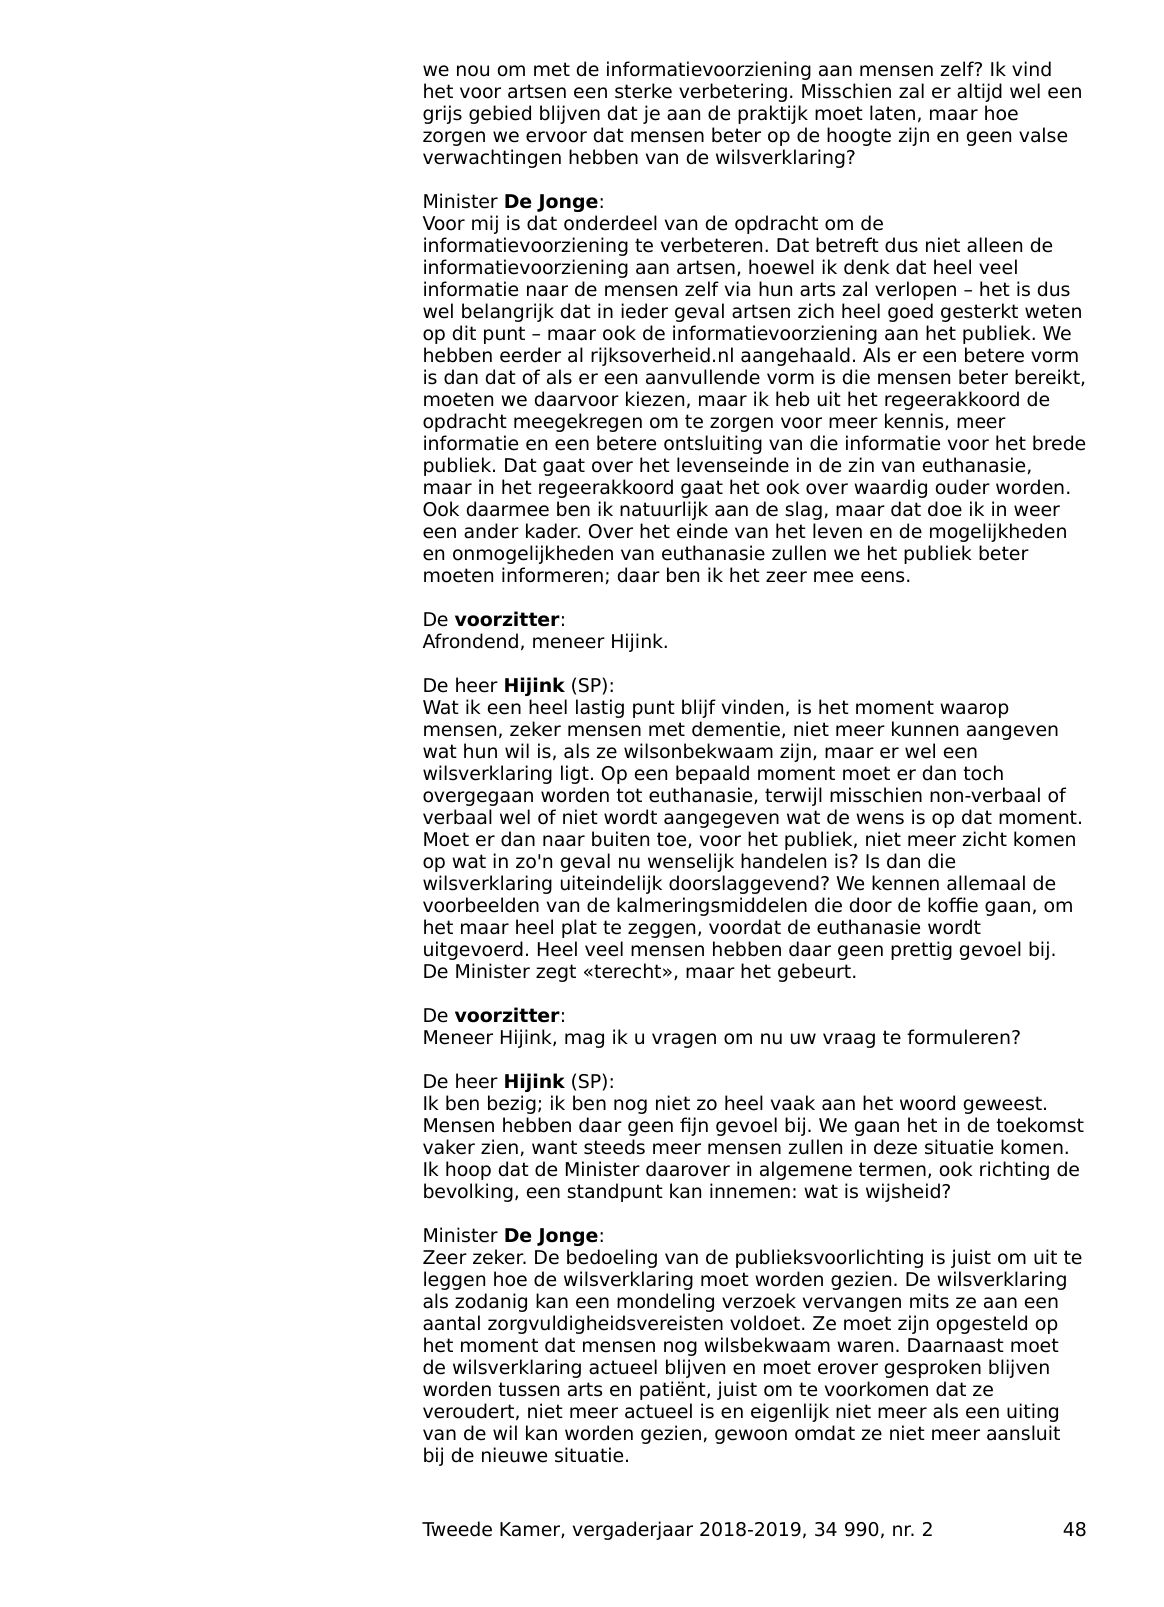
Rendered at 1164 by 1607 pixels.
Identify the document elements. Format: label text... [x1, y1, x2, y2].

text Zeer zeker. De bedoeling van de publieksvoorlichting is juist om uit te leggen hoe de wilsverklaring moet worden gezien. De wilsverklaring als zodanig kan een mondeling verzoek vervangen mits ze aan een aantal zorgvuldigheidsvereisten voldoet. Ze moet zijn opgesteld op het moment dat mensen nog wilsbekwaam waren. Daarnaast moet de wilsverklaring actueel blijven en moet erover gesproken blijven worden tussen arts en patiënt, juist om te voorkomen dat ze veroudert, niet meer actueel is en eigenlijk niet meer als een uiting van de wil kan worden gezien, gewoon omdat ze niet meer aansluit bij de nieuwe situatie. [422, 1247, 1087, 1467]
text De heer Hijink (SP): [422, 675, 1087, 697]
text Voor mij is dat onderdeel van de opdracht om de informatievoorziening te verbeteren. Dat betreft dus niet alleen de informatievoorziening aan artsen, hoewel ik denk dat heel veel informatie naar de mensen zelf via hun arts zal verlopen – het is dus wel belangrijk dat in ieder geval artsen zich heel goed gesterkt weten op dit punt – maar ook de informatievoorziening aan het publiek. We hebben eerder al rijksoverheid.nl aangehaald. Als er een betere vorm is dan dat of als er een aanvullende vorm is die mensen beter bereikt, moeten we daarvoor kiezen, maar ik heb uit het regeerakkoord de opdracht meegekregen om te zorgen voor meer kennis, meer informatie en een betere ontsluiting van die informatie voor het brede publiek. Dat gaat over het levenseinde in de zin van euthanasie, maar in het regeerakkoord gaat het ook over waardig ouder worden. Ook daarmee ben ik natuurlijk aan de slag, maar dat doe ik in weer een ander kader. Over het einde van het leven en de mogelijkheden en onmogelijkheden van euthanasie zullen we het publiek beter moeten informeren; daar ben ik het zeer mee eens. [422, 213, 1087, 587]
text De voorzitter: [422, 1005, 1087, 1027]
text Minister De Jonge: [422, 191, 1087, 213]
text Meneer Hijink, mag ik u vragen om nu uw vraag te formuleren? [422, 1027, 1087, 1049]
text Minister De Jonge: [422, 1225, 1087, 1247]
text Ik ben bezig; ik ben nog niet zo heel vaak aan het woord geweest. Mensen hebben daar geen fijn gevoel bij. We gaan het in de toekomst vaker zien, want steeds meer mensen zullen in deze situatie komen. Ik hoop dat de Minister daarover in algemene termen, ook richting de bevolking, een standpunt kan innemen: wat is wijsheid? [422, 1093, 1087, 1203]
text we nou om met de informatievoorziening aan mensen zelf? Ik vind het voor artsen een sterke verbetering. Misschien zal er altijd wel een grijs gebied blijven dat je aan de praktijk moet laten, maar hoe zorgen we ervoor dat mensen beter op de hoogte zijn en geen valse verwachtingen hebben van de wilsverklaring? [422, 59, 1087, 169]
text De heer Hijink (SP): [422, 1071, 1087, 1093]
text Wat ik een heel lastig punt blijf vinden, is het moment waarop mensen, zeker mensen met dementie, niet meer kunnen aangeven wat hun wil is, als ze wilsonbekwaam zijn, maar er wel een wilsverklaring ligt. Op een bepaald moment moet er dan toch overgegaan worden tot euthanasie, terwijl misschien non-verbaal of verbaal wel of niet wordt aangegeven wat de wens is op dat moment. Moet er dan naar buiten toe, voor het publiek, niet meer zicht komen op wat in zo'n geval nu wenselijk handelen is? Is dan die wilsverklaring uiteindelijk doorslaggevend? We kennen allemaal de voorbeelden van de kalmeringsmiddelen die door de koffie gaan, om het maar heel plat te zeggen, voordat de euthanasie wordt uitgevoerd. Heel veel mensen hebben daar geen prettig gevoel bij. De Minister zegt «terecht», maar het gebeurt. [422, 697, 1087, 983]
text Afrondend, meneer Hijink. [422, 631, 1087, 653]
text De voorzitter: [422, 609, 1087, 631]
